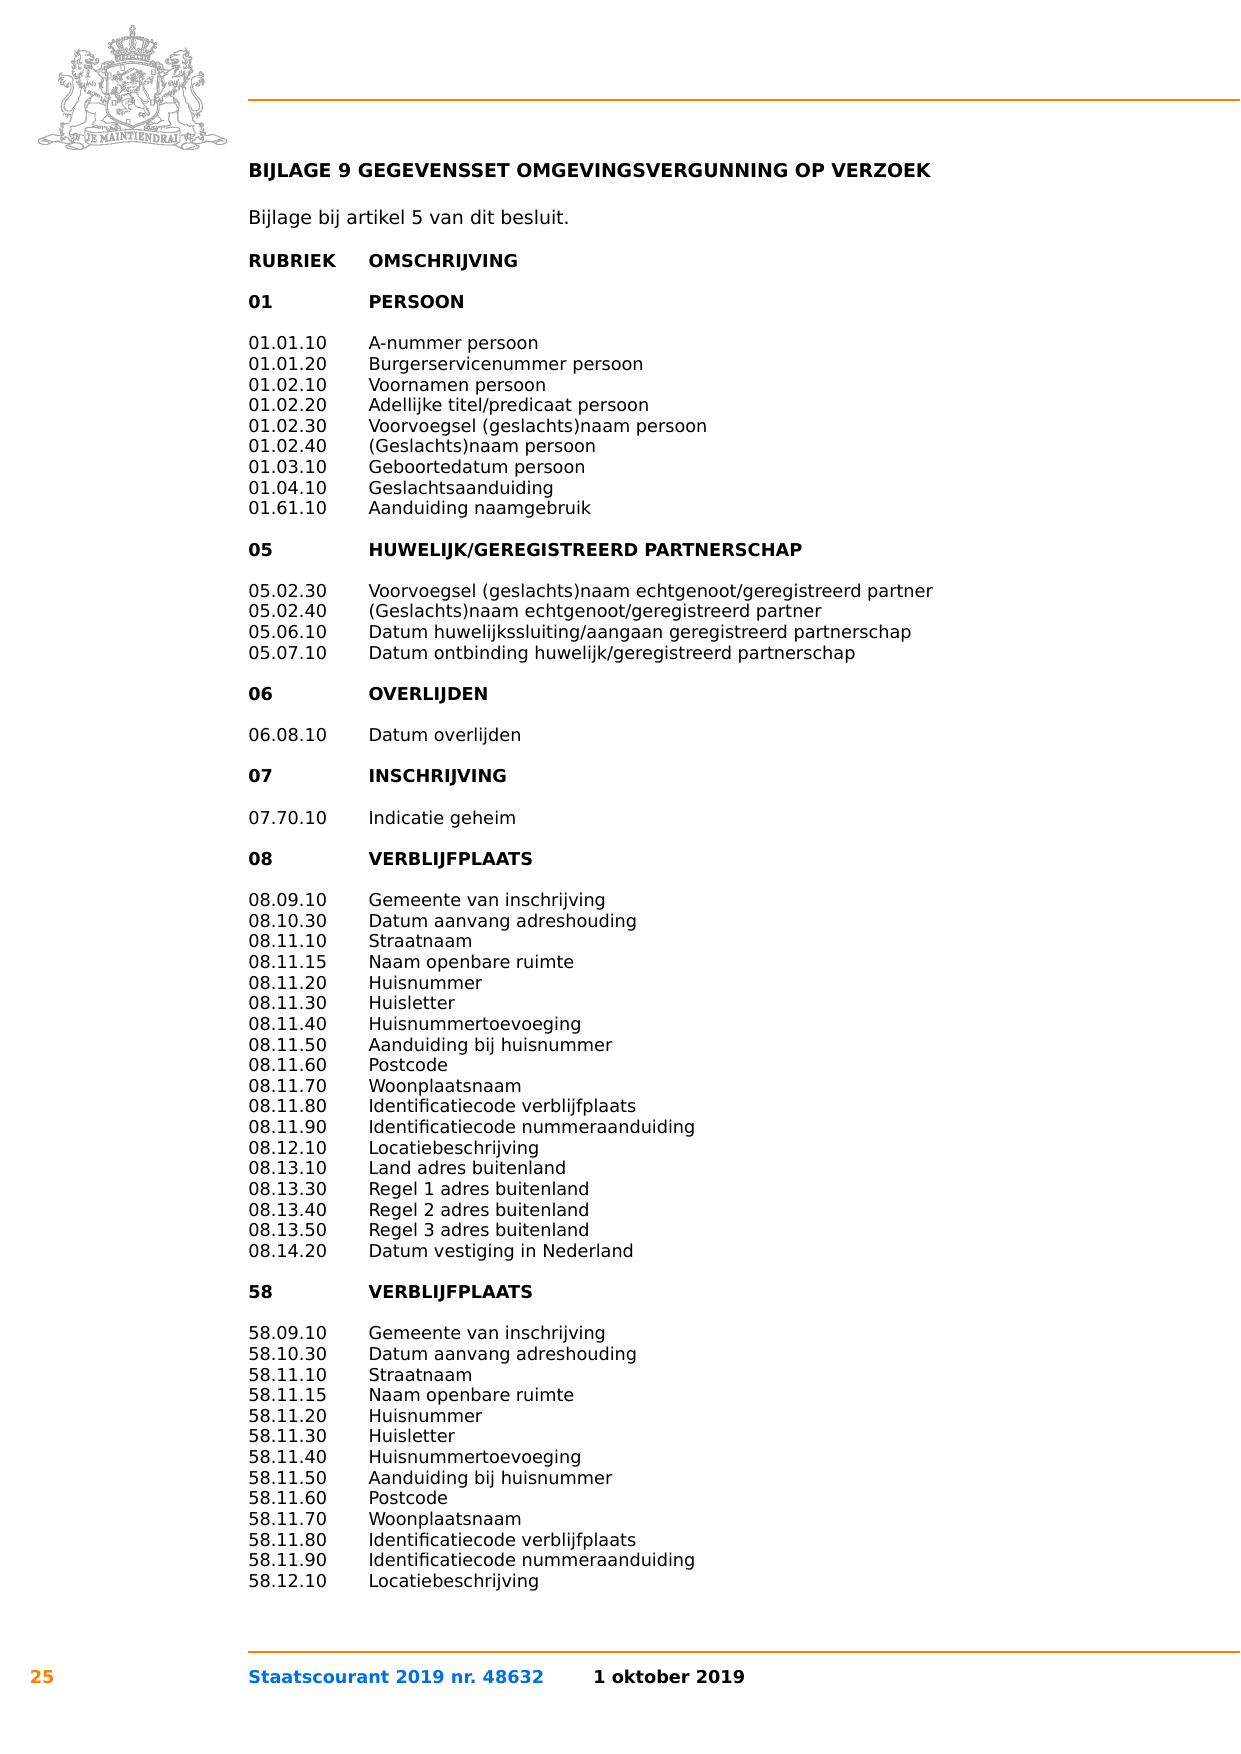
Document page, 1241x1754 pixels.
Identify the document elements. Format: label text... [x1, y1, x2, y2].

table_cell 58.11.50 [248, 1468, 362, 1488]
table_cell 01.02.40 [248, 436, 362, 457]
table_cell Huisnummer [363, 1406, 1163, 1426]
table_cell Gemeente van inschrijving [363, 1323, 1163, 1344]
table_cell 01.04.10 [248, 478, 362, 498]
table_cell [363, 870, 1163, 890]
table_cell Aanduiding naamgebruik [363, 498, 1163, 519]
table_cell Voornamen persoon [363, 375, 1163, 395]
table_cell Naam openbare ruimte [363, 1385, 1163, 1406]
table_cell 01 [248, 292, 362, 313]
table_header OMSCHRIJVING [363, 251, 1163, 271]
table_cell 08.11.15 [248, 952, 362, 973]
table_cell 01.61.10 [248, 498, 362, 519]
table_cell 08.11.90 [248, 1117, 362, 1138]
table_cell 58.11.90 [248, 1550, 362, 1571]
table_cell Naam openbare ruimte [363, 952, 1163, 973]
table_cell Geslachtsaanduiding [363, 478, 1163, 498]
table_cell Geboortedatum persoon [363, 457, 1163, 478]
table_cell Datum huwelijkssluiting/aangaan geregistreerd partnerschap [363, 622, 1163, 643]
table_cell [248, 663, 362, 684]
table_cell [363, 828, 1163, 849]
table_cell Woonplaatsnaam [363, 1076, 1163, 1096]
table_cell [363, 313, 1163, 333]
table_cell 01.02.30 [248, 416, 362, 436]
table_cell 08.11.10 [248, 931, 362, 952]
table_cell Voorvoegsel (geslachts)naam persoon [363, 416, 1163, 436]
table_cell Burgerservicenummer persoon [363, 354, 1163, 374]
table_cell [363, 746, 1163, 766]
table_cell [363, 560, 1163, 581]
table_cell 58.11.20 [248, 1406, 362, 1426]
table_cell PERSOON [363, 292, 1163, 313]
table_cell 08.11.60 [248, 1055, 362, 1076]
table_cell [248, 870, 362, 890]
subtitle BIJLAGE 9 GEGEVENSSET OMGEVINGSVERGUNNING OP VERZOEK [248, 160, 1163, 182]
table_cell 08.14.20 [248, 1241, 362, 1261]
table_cell 01.02.10 [248, 375, 362, 395]
table_cell [248, 746, 362, 766]
table_cell 08.11.40 [248, 1014, 362, 1034]
table_cell 05 [248, 540, 362, 560]
table_cell [248, 828, 362, 849]
table_cell Regel 2 adres buitenland [363, 1200, 1163, 1220]
table_cell 08.12.10 [248, 1138, 362, 1158]
table_cell [363, 705, 1163, 725]
table_cell 58.12.10 [248, 1571, 362, 1591]
table_cell Postcode [363, 1488, 1163, 1509]
table_cell Huisletter [363, 1426, 1163, 1447]
table_cell Aanduiding bij huisnummer [363, 1035, 1163, 1055]
table_cell Identificatiecode nummeraanduiding [363, 1550, 1163, 1571]
table_cell [363, 1261, 1163, 1282]
table_cell VERBLIJFPLAATS [363, 849, 1163, 869]
table_cell Regel 3 adres buitenland [363, 1220, 1163, 1241]
table_cell 05.02.40 [248, 601, 362, 622]
picture [38, 25, 227, 150]
table_cell [248, 560, 362, 581]
table_cell 08.11.80 [248, 1096, 362, 1117]
table_cell 08.11.50 [248, 1035, 362, 1055]
table_cell [363, 271, 1163, 292]
table_cell Datum aanvang adreshouding [363, 1344, 1163, 1364]
table_cell Identificatiecode verblijfplaats [363, 1530, 1163, 1550]
table_cell 01.01.10 [248, 333, 362, 354]
table_cell 06.08.10 [248, 725, 362, 746]
table_cell OVERLIJDEN [363, 684, 1163, 704]
table_cell 58.11.40 [248, 1447, 362, 1468]
table_cell [248, 519, 362, 539]
table_cell [363, 663, 1163, 684]
table_cell 58.11.15 [248, 1385, 362, 1406]
table_cell Datum overlijden [363, 725, 1163, 746]
table_cell A-nummer persoon [363, 333, 1163, 354]
table_cell [248, 705, 362, 725]
table_cell Identificatiecode verblijfplaats [363, 1096, 1163, 1117]
table_cell Voorvoegsel (geslachts)naam echtgenoot/geregistreerd partner [363, 581, 1163, 601]
table_cell INSCHRIJVING [363, 766, 1163, 787]
table_cell [248, 271, 362, 292]
table_cell 05.02.30 [248, 581, 362, 601]
table_cell Indicatie geheim [363, 808, 1163, 828]
table_cell Postcode [363, 1055, 1163, 1076]
table_cell 08.09.10 [248, 890, 362, 911]
table_cell 01.02.20 [248, 395, 362, 416]
table_cell 58.11.70 [248, 1509, 362, 1529]
table_cell Straatnaam [363, 1365, 1163, 1385]
table_cell 08.11.20 [248, 973, 362, 993]
table_cell [248, 313, 362, 333]
table_cell 01.03.10 [248, 457, 362, 478]
table_cell Huisnummer [363, 973, 1163, 993]
table_header RUBRIEK [248, 251, 362, 271]
table_cell 08.11.70 [248, 1076, 362, 1096]
table_cell 08.10.30 [248, 911, 362, 931]
table_cell [248, 1261, 362, 1282]
table_cell Datum vestiging in Nederland [363, 1241, 1163, 1261]
table_cell 58.11.60 [248, 1488, 362, 1509]
table_cell 05.06.10 [248, 622, 362, 643]
table_cell Datum aanvang adreshouding [363, 911, 1163, 931]
table_cell Locatiebeschrijving [363, 1571, 1163, 1591]
table_cell Land adres buitenland [363, 1158, 1163, 1179]
table_cell [248, 1303, 362, 1323]
table_cell Datum ontbinding huwelijk/geregistreerd partnerschap [363, 643, 1163, 663]
table_cell Woonplaatsnaam [363, 1509, 1163, 1529]
table_cell 58.11.80 [248, 1530, 362, 1550]
text Bijlage bij artikel 5 van dit besluit. [248, 207, 1163, 229]
table_cell 06 [248, 684, 362, 704]
table_cell 58.10.30 [248, 1344, 362, 1364]
table_cell 08.13.30 [248, 1179, 362, 1199]
table_cell (Geslachts)naam echtgenoot/geregistreerd partner [363, 601, 1163, 622]
table_cell [363, 519, 1163, 539]
table_cell 07 [248, 766, 362, 787]
table_cell HUWELIJK/GEREGISTREERD PARTNERSCHAP [363, 540, 1163, 560]
table_cell Adellijke titel/predicaat persoon [363, 395, 1163, 416]
table_cell 08.13.40 [248, 1200, 362, 1220]
table_cell Aanduiding bij huisnummer [363, 1468, 1163, 1488]
table_cell [248, 787, 362, 808]
table_cell 08.13.10 [248, 1158, 362, 1179]
table_cell Locatiebeschrijving [363, 1138, 1163, 1158]
table_cell Identificatiecode nummeraanduiding [363, 1117, 1163, 1138]
table_cell 05.07.10 [248, 643, 362, 663]
table_cell Gemeente van inschrijving [363, 890, 1163, 911]
table_cell 58.11.10 [248, 1365, 362, 1385]
table_cell Huisletter [363, 993, 1163, 1014]
table_cell 08.11.30 [248, 993, 362, 1014]
table_cell 58 [248, 1282, 362, 1303]
table_cell 58.11.30 [248, 1426, 362, 1447]
table_cell 07.70.10 [248, 808, 362, 828]
table_cell [363, 787, 1163, 808]
table_cell Huisnummertoevoeging [363, 1447, 1163, 1468]
table_cell 08.13.50 [248, 1220, 362, 1241]
table_cell 58.09.10 [248, 1323, 362, 1344]
table_cell Straatnaam [363, 931, 1163, 952]
table_cell 01.01.20 [248, 354, 362, 374]
table_cell VERBLIJFPLAATS [363, 1282, 1163, 1303]
table_cell Regel 1 adres buitenland [363, 1179, 1163, 1199]
table_cell Huisnummertoevoeging [363, 1014, 1163, 1034]
table_cell (Geslachts)naam persoon [363, 436, 1163, 457]
table_cell 08 [248, 849, 362, 869]
table_cell [363, 1303, 1163, 1323]
